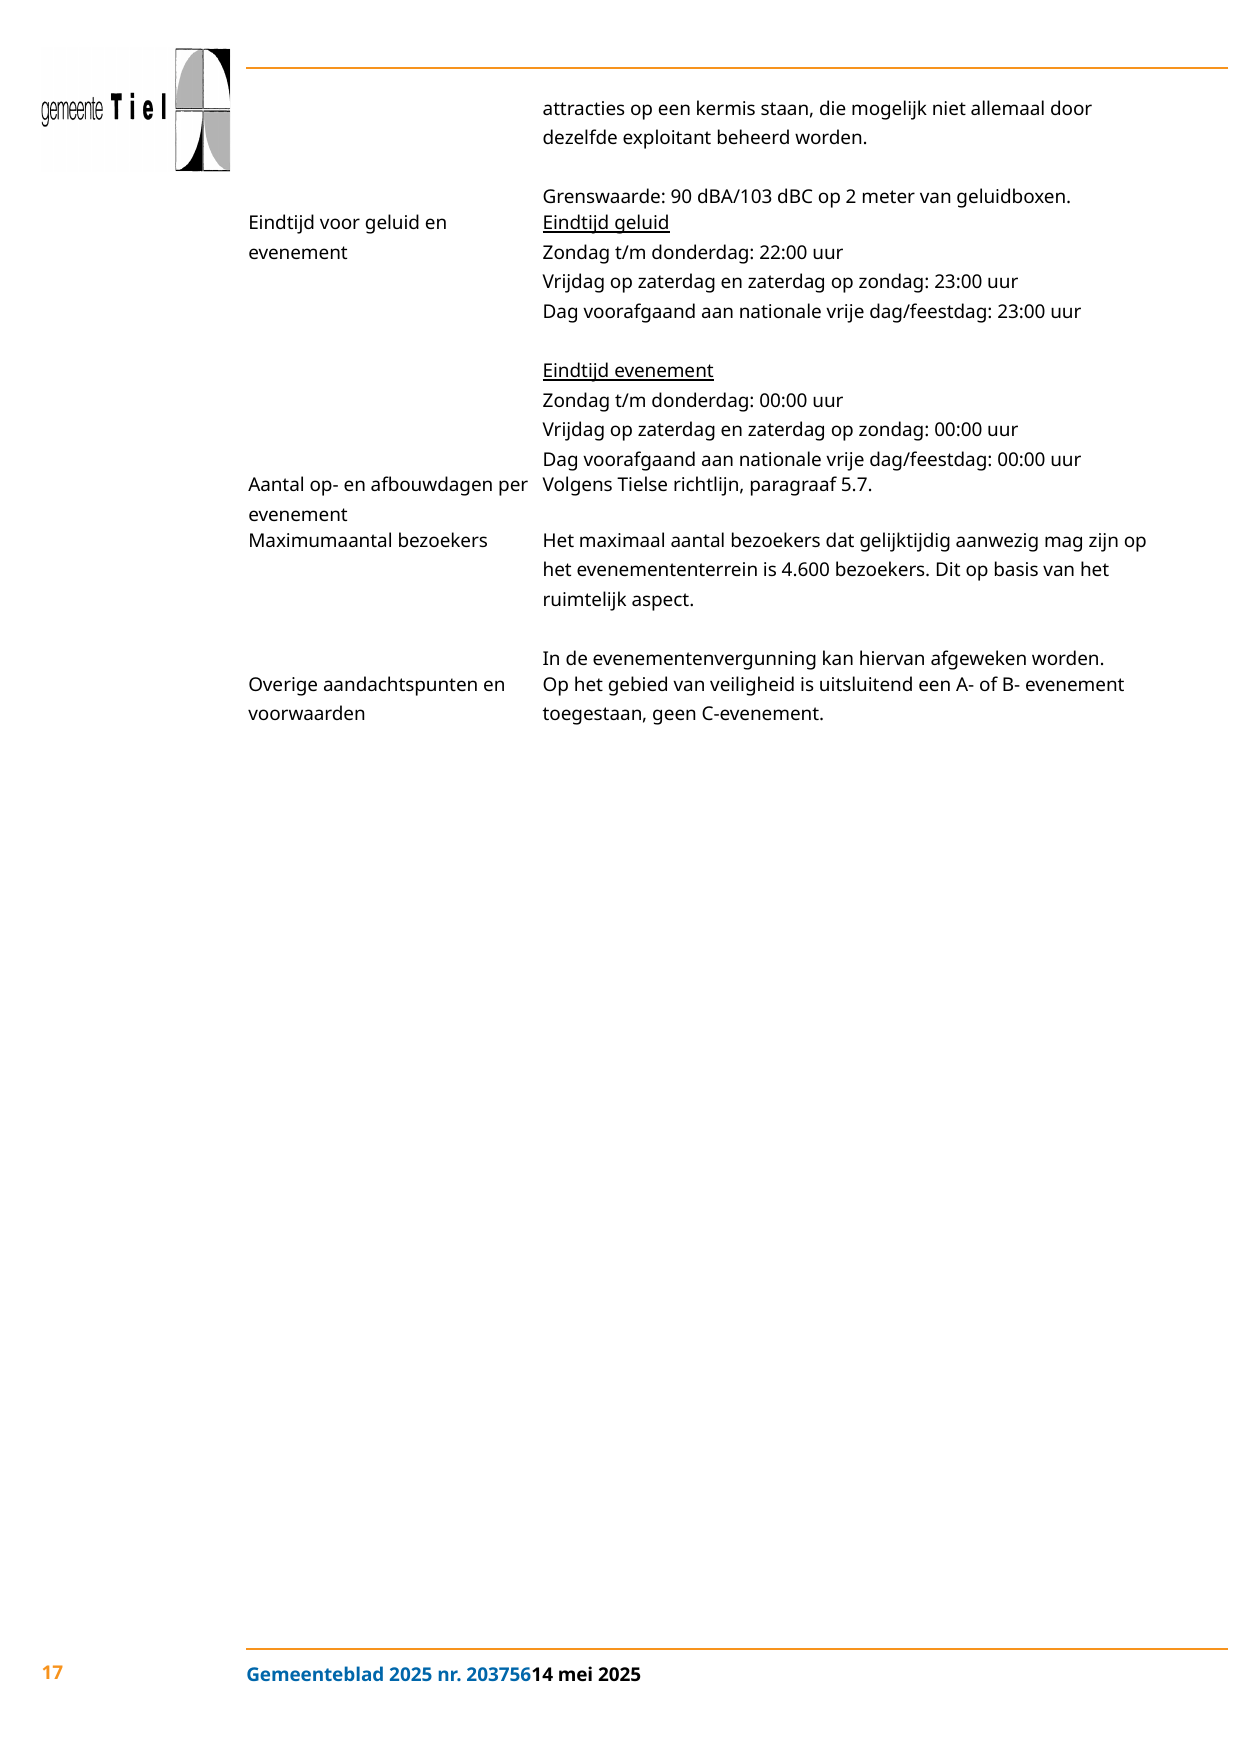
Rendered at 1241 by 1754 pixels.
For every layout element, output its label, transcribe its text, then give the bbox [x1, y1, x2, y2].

table_cell Op het gebied van veiligheid is uitsluitend een A- of B- evenement toegestaan, geen C-evenement. [543, 671, 1152, 726]
table_cell Het maximaal aantal bezoekers dat gelijktijdig aanwezig mag zijn op het evenemententerrein is 4.600 bezoekers. Dit op basis van het ruimtelijk aspect. In de evenementenvergunning kan hiervan afgeweken worden. [543, 527, 1152, 671]
table_cell attracties op een kermis staan, die mogelijk niet allemaal door dezelfde exploitant beheerd worden. Grenswaarde: 90 dBA/103 dBC op 2 meter van geluidboxen. [543, 95, 1152, 209]
table_cell Volgens Tielse richtlijn, paragraaf 5.7. [543, 472, 1152, 527]
table_cell [248, 95, 542, 209]
picture [41, 47, 231, 172]
table_cell Overige aandachtspunten en voorwaarden [248, 671, 542, 726]
table_cell Eindtijd voor geluid en evenement [248, 209, 542, 472]
table_cell Eindtijd geluid Zondag t/m donderdag: 22:00 uur Vrijdag op zaterdag en zaterdag op zondag: 23:00 uur Dag voorafgaand aan nationale vrije dag/feestdag: 23:00 uur Eindtijd evenement Zondag t/m donderdag: 00:00 uur Vrijdag op zaterdag en zaterdag op zondag: 00:00 uur Dag voorafgaand aan nationale vrije dag/feestdag: 00:00 uur [543, 209, 1152, 472]
table_cell Maximumaantal bezoekers [248, 527, 542, 671]
table_cell Aantal op- en afbouwdagen per evenement [248, 472, 542, 527]
